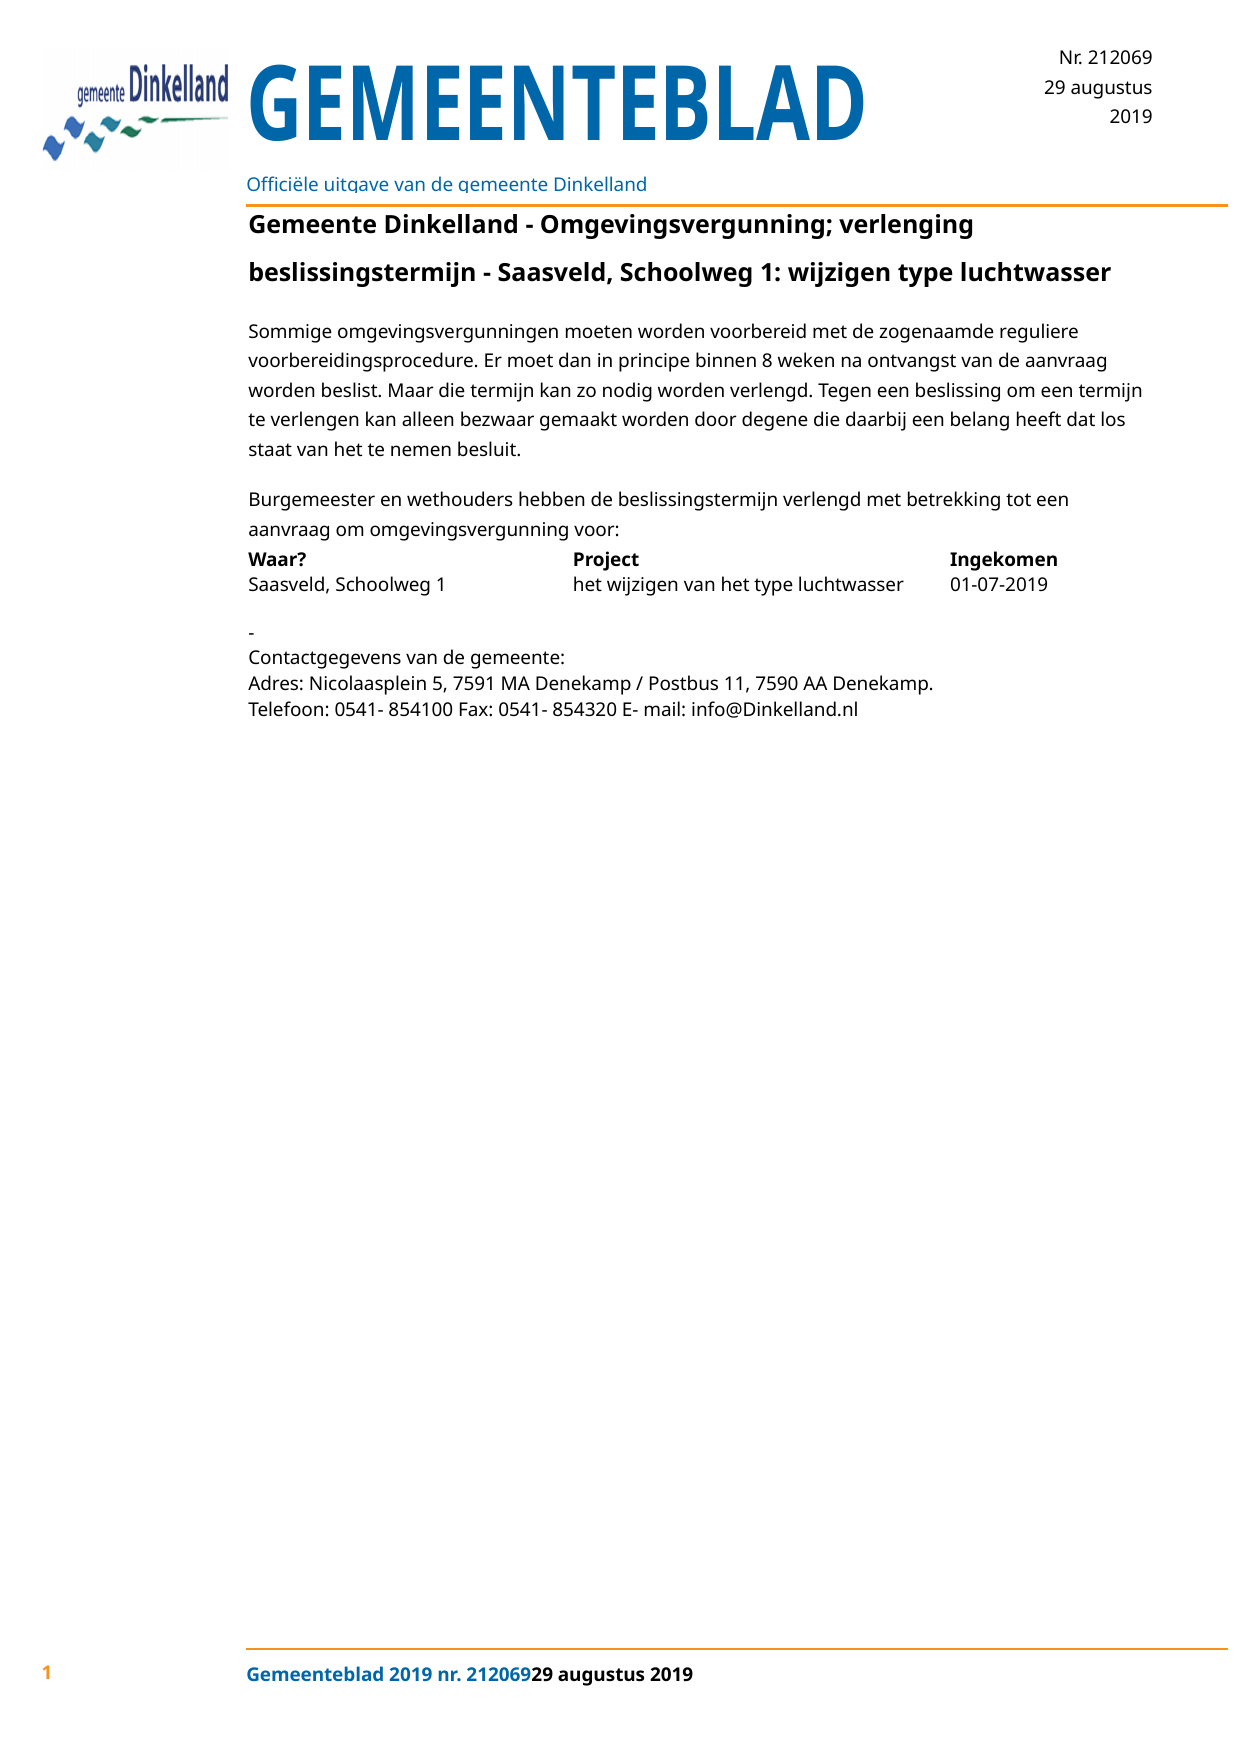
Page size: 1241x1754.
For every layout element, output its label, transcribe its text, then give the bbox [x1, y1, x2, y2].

table_header Ingekomen [950, 546, 1152, 572]
text Gemeente Dinkelland - Omgevingsvergunning; verlenging beslissingstermijn - Saasveld, Schoolweg 1: wijzigen type luchtwasser [248, 207, 1152, 288]
table_header Project [573, 546, 950, 572]
picture [41, 47, 231, 172]
table_header Waar? [248, 546, 573, 572]
text Telefoon: 0541- 854100 Fax: 0541- 854320 E- mail: info@Dinkelland.nl [248, 696, 1152, 722]
table_cell het wijzigen van het type luchtwasser [573, 572, 950, 597]
table_cell Saasveld, Schoolweg 1 [248, 572, 573, 597]
table_cell 01-07-2019 [950, 572, 1152, 597]
text - [248, 619, 1152, 644]
text Contactgegevens van de gemeente: [248, 644, 1152, 670]
text Adres: Nicolaasplein 5, 7591 MA Denekamp / Postbus 11, 7590 AA Denekamp. [248, 670, 1152, 696]
text Burgemeester en wethouders hebben de beslissingstermijn verlengd met betrekking tot een aanvraag om omgevingsvergunning voor: [248, 487, 1152, 542]
text Sommige omgevingsvergunningen moeten worden voorbereid met de zogenaamde reguliere voorbereidingsprocedure. Er moet dan in principe binnen 8 weken na ontvangst van de aanvraag worden beslist. Maar die termijn kan zo nodig worden verlengd. Tegen een beslissing om een termijn te verlengen kan alleen bezwaar gemaakt worden door degene die daarbij een belang heeft dat los staat van het te nemen besluit. [248, 318, 1152, 462]
